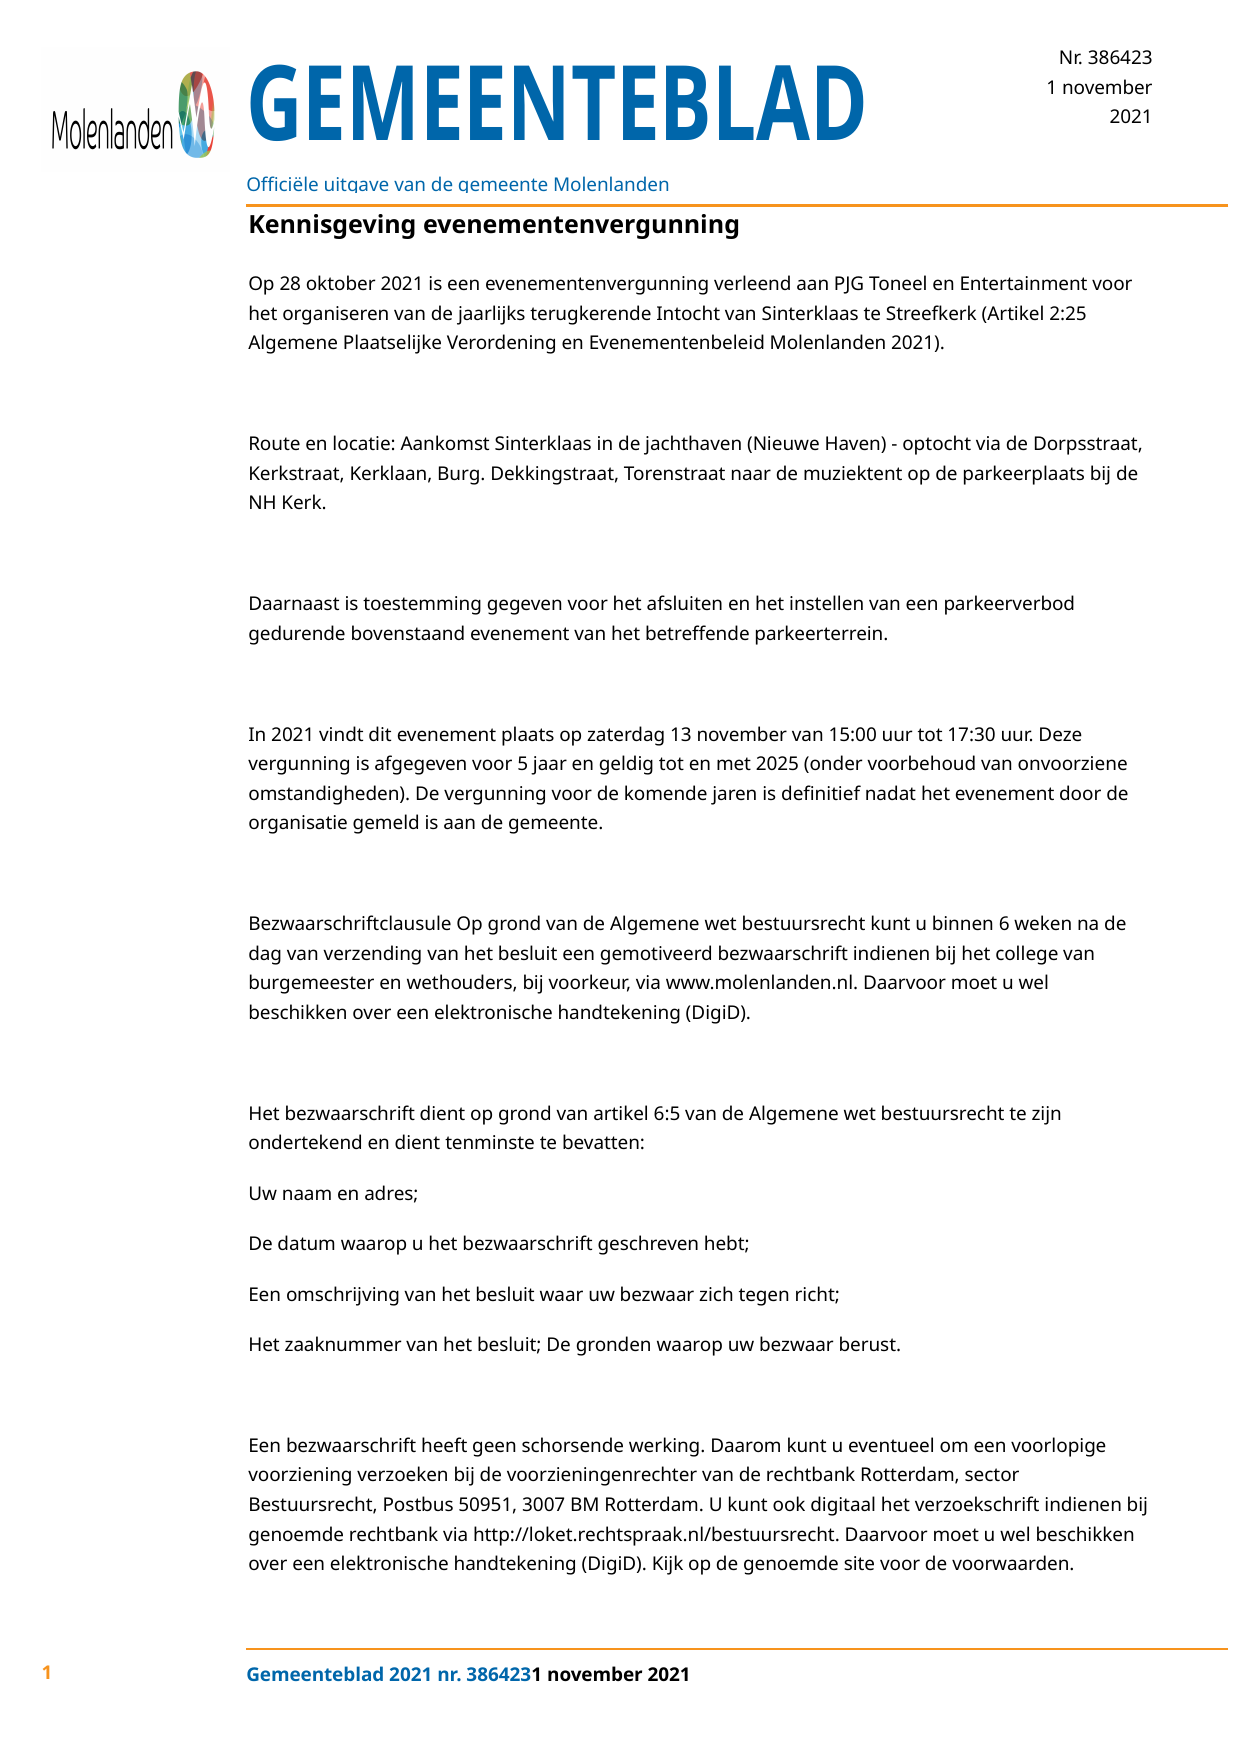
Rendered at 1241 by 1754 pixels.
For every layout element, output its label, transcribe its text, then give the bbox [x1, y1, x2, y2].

text In 2021 vindt dit evenement plaats op zaterdag 13 november van 15:00 uur tot 17:30 uur. Deze vergunning is afgegeven voor 5 jaar en geldig tot en met 2025 (onder voorbehoud van onvoorziene omstandigheden). De vergunning voor de komende jaren is definitief nadat het evenement door de organisatie gemeld is aan de gemeente. [248, 721, 1152, 835]
text Een bezwaarschrift heeft geen schorsende werking. Daarom kunt u eventueel om een voorlopige voorziening verzoeken bij de voorzieningenrechter van de rechtbank Rotterdam, sector Bestuursrecht, Postbus 50951, 3007 BM Rotterdam. U kunt ook digitaal het verzoekschrift indienen bij genoemde rechtbank via http://loket.rechtspraak.nl/bestuursrecht. Daarvoor moet u wel beschikken over een elektronische handtekening (DigiD). Kijk op de genoemde site voor de voorwaarden. [248, 1432, 1152, 1576]
text De datum waarop u het bezwaarschrift geschreven hebt; [248, 1230, 1152, 1256]
text Het zaaknummer van het besluit; De gronden waarop uw bezwaar berust. [248, 1331, 1152, 1357]
text Op 28 oktober 2021 is een evenementenvergunning verleend aan PJG Toneel en Entertainment voor het organiseren van de jaarlijks terugkerende Intocht van Sinterklaas te Streefkerk (Artikel 2:25 Algemene Plaatselijke Verordening en Evenementenbeleid Molenlanden 2021). [248, 270, 1152, 355]
text Uw naam en adres; [248, 1180, 1152, 1206]
text Kennisgeving evenementenvergunning [248, 207, 1152, 241]
picture [41, 47, 231, 172]
text Route en locatie: Aankomst Sinterklaas in de jachthaven (Nieuwe Haven) - optocht via de Dorpsstraat, Kerkstraat, Kerklaan, Burg. Dekkingstraat, Torenstraat naar de muziektent op de parkeerplaats bij de NH Kerk. [248, 430, 1152, 515]
text Het bezwaarschrift dient op grond van artikel 6:5 van de Algemene wet bestuursrecht te zijn ondertekend en dient tenminste te bevatten: [248, 1100, 1152, 1155]
text Bezwaarschriftclausule Op grond van de Algemene wet bestuursrecht kunt u binnen 6 weken na de dag van verzending van het besluit een gemotiveerd bezwaarschrift indienen bij het college van burgemeester en wethouders, bij voorkeur, via www.molenlanden.nl. Daarvoor moet u wel beschikken over een elektronische handtekening (DigiD). [248, 910, 1152, 1025]
text Een omschrijving van het besluit waar uw bezwaar zich tegen richt; [248, 1281, 1152, 1306]
text Daarnaast is toestemming gegeven voor het afsluiten en het instellen van een parkeerverbod gedurende bovenstaand evenement van het betreffende parkeerterrein. [248, 590, 1152, 646]
